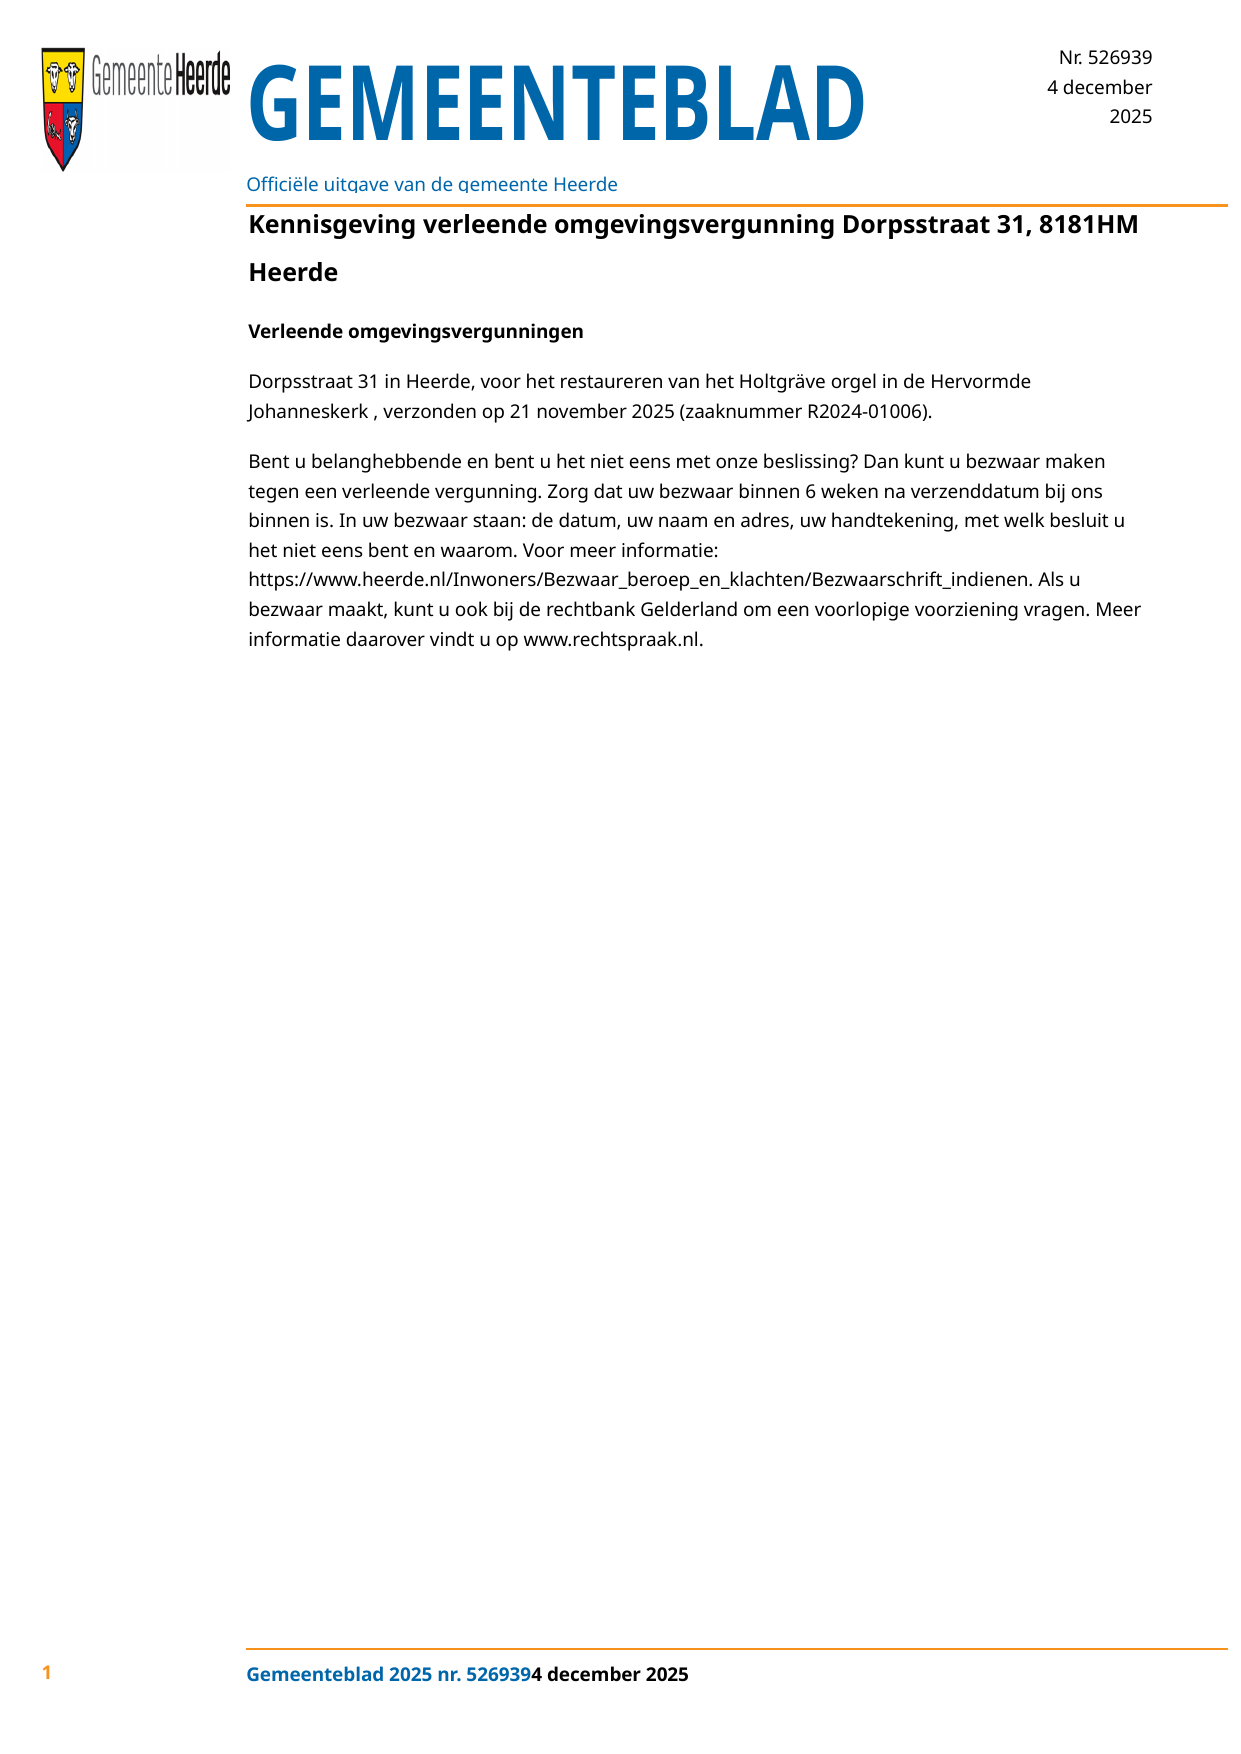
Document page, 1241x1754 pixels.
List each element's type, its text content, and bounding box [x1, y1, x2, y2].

text Kennisgeving verleende omgevingsvergunning Dorpsstraat 31, 8181HM Heerde [248, 207, 1152, 288]
text Dorpsstraat 31 in Heerde, voor het restaureren van het Holtgräve orgel in de Hervormde Johanneskerk , verzonden op 21 november 2025 (zaaknummer R2024-01006). [248, 368, 1152, 424]
picture [41, 47, 231, 172]
text Bent u belanghebbende en bent u het niet eens met onze beslissing? Dan kunt u bezwaar maken tegen een verleende vergunning. Zorg dat uw bezwaar binnen 6 weken na verzenddatum bij ons binnen is. In uw bezwaar staan: de datum, uw naam en adres, uw handtekening, met welk besluit u het niet eens bent en waarom. Voor meer informatie: https://www.heerde.nl/Inwoners/Bezwaar_beroep_en_klachten/Bezwaarschrift_indienen. Als u bezwaar maakt, kunt u ook bij de rechtbank Gelderland om een voorlopige voorziening vragen. Meer informatie daarover vindt u op www.rechtspraak.nl. [248, 448, 1152, 652]
text Verleende omgevingsvergunningen [248, 318, 1152, 344]
